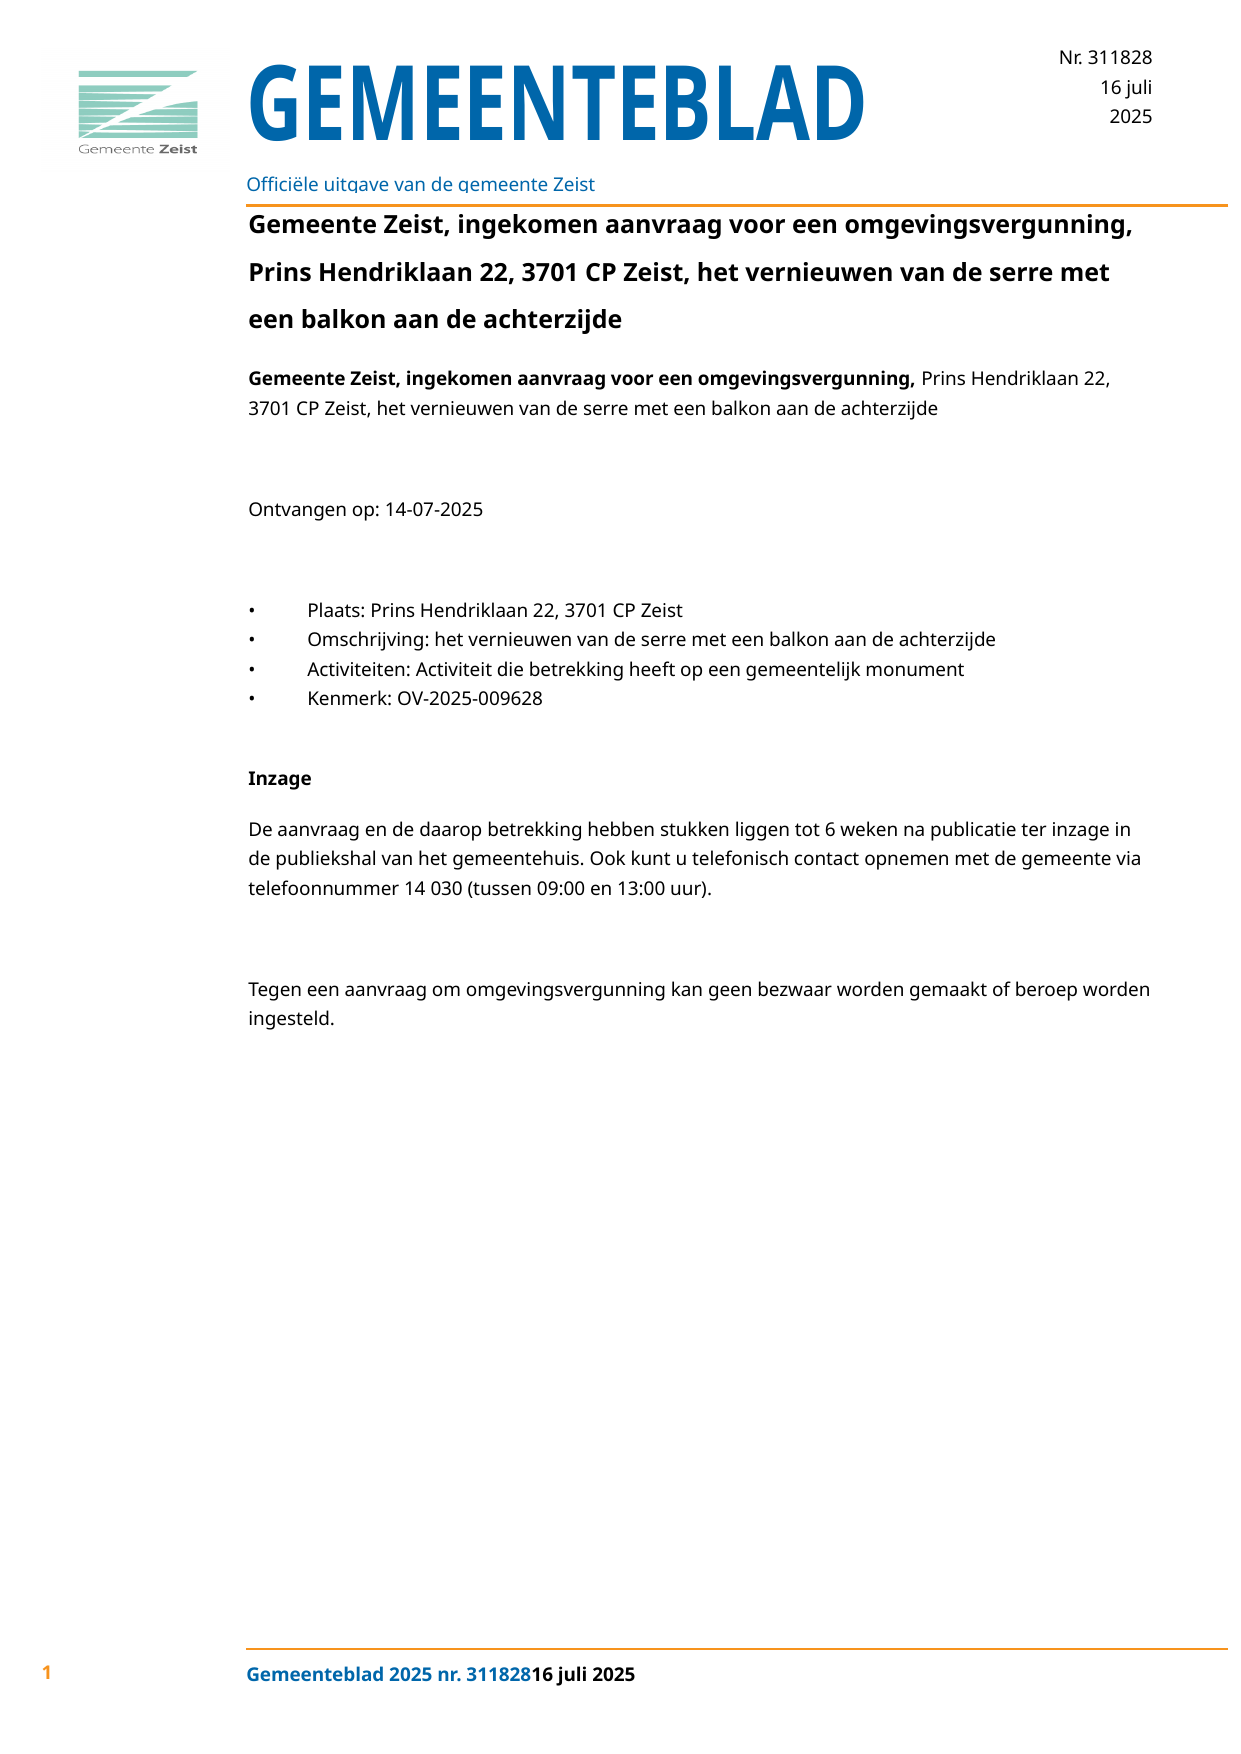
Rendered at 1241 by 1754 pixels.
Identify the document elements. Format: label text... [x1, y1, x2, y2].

text Gemeente Zeist, ingekomen aanvraag voor een omgevingsvergunning, Prins Hendriklaan 22, 3701 CP Zeist, het vernieuwen van de serre met een balkon aan de achterzijde [248, 366, 1152, 421]
text Tegen een aanvraag om omgevingsvergunning kan geen bezwaar worden gemaakt of beroep worden ingesteld. [248, 976, 1152, 1031]
list Omschrijving: het vernieuwen van de serre met een balkon aan de achterzijde [248, 626, 1152, 652]
text Ontvangen op: 14-07-2025 [248, 496, 1152, 522]
list Plaats: Prins Hendriklaan 22, 3701 CP Zeist [248, 597, 1152, 622]
picture [41, 47, 231, 172]
list Activiteiten: Activiteit die betrekking heeft op een gemeentelijk monument [248, 656, 1152, 682]
list Kenmerk: OV-2025-009628 [248, 686, 1152, 711]
text Inzage [248, 766, 1152, 791]
text Gemeente Zeist, ingekomen aanvraag voor een omgevingsvergunning, Prins Hendriklaan 22, 3701 CP Zeist, het vernieuwen van de serre met een balkon aan de achterzijde [248, 207, 1152, 336]
text De aanvraag en de daarop betrekking hebben stukken liggen tot 6 weken na publicatie ter inzage in de publiekshal van het gemeentehuis. Ook kunt u telefonisch contact opnemen met de gemeente via telefoonnummer 14 030 (tussen 09:00 en 13:00 uur). [248, 816, 1152, 901]
